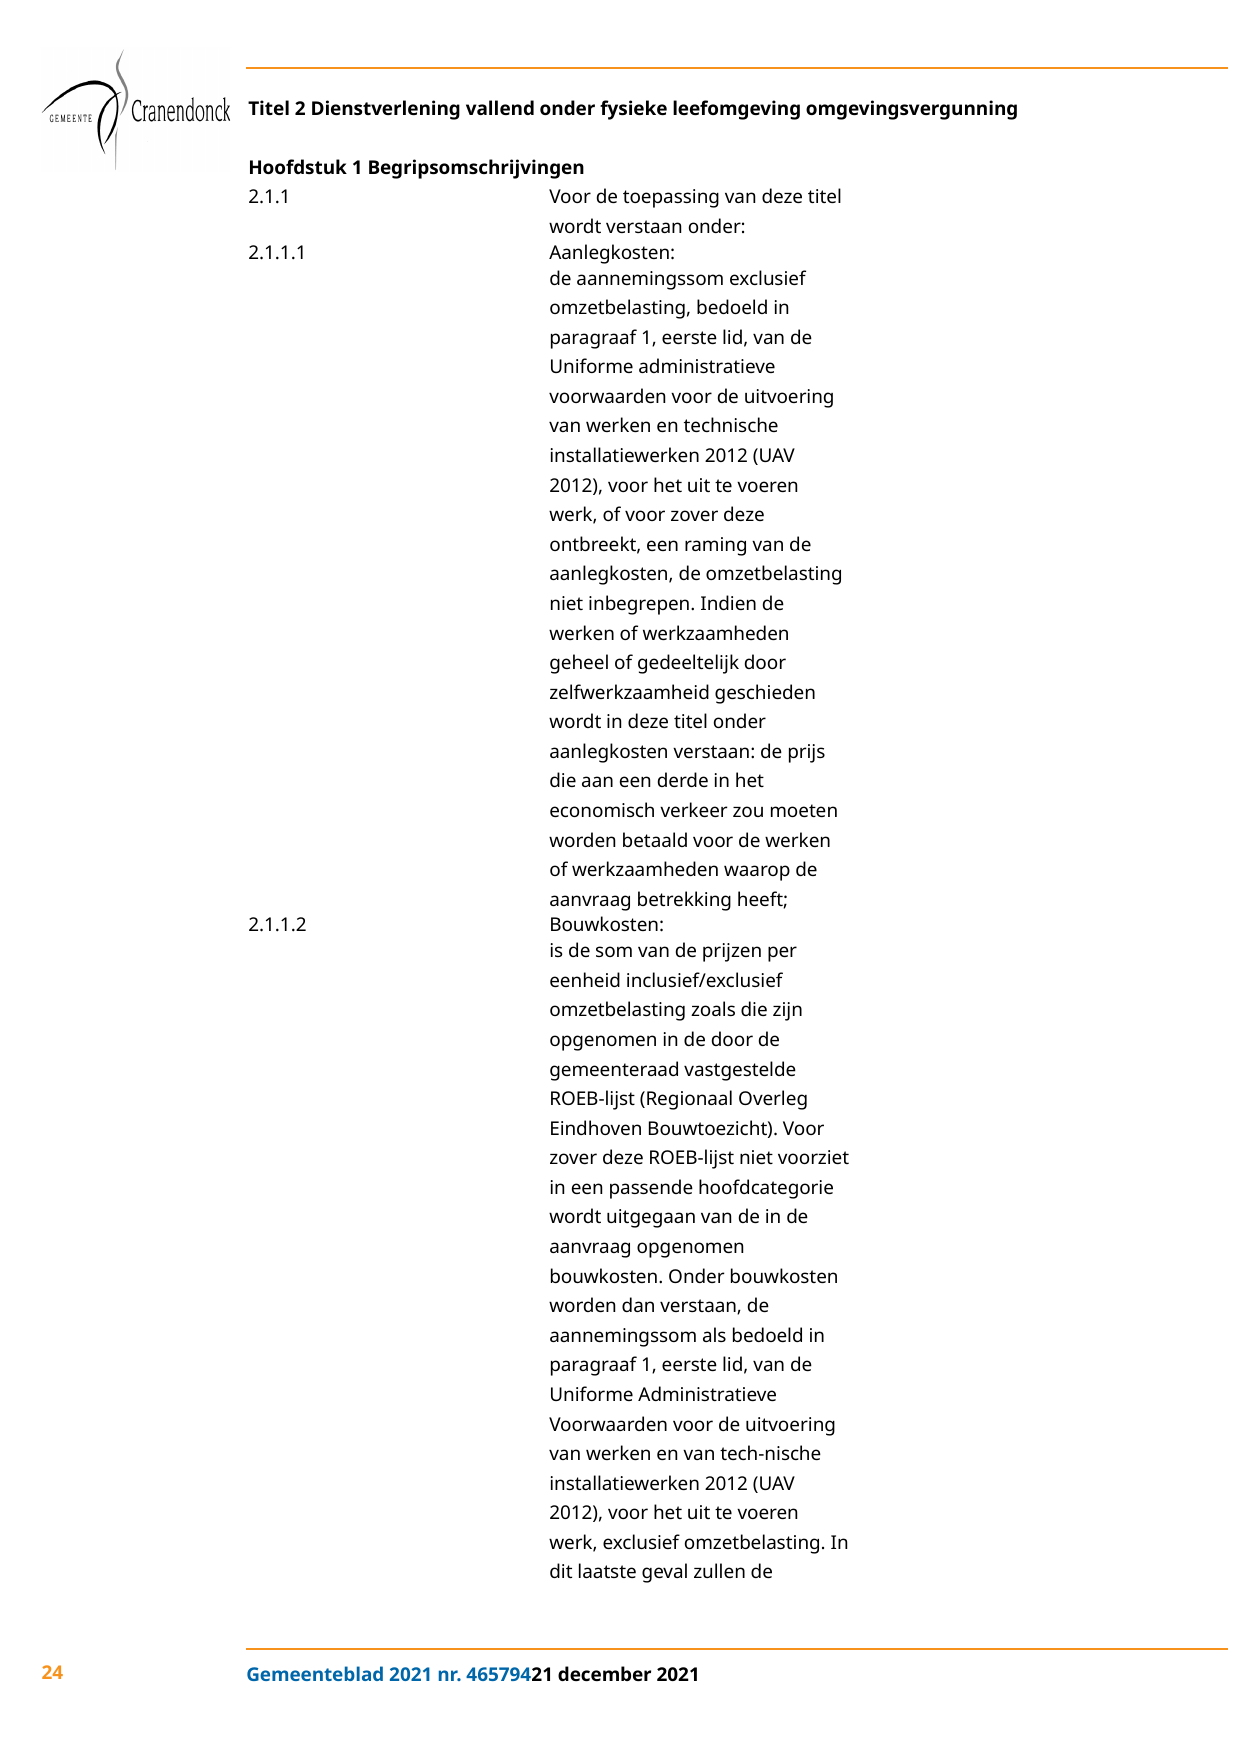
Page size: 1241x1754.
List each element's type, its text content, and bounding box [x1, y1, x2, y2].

table_cell [850, 265, 1152, 912]
table_header 2.1.1 [248, 184, 549, 239]
table_cell [248, 265, 549, 912]
text Titel 2 Dienstverlening vallend onder fysieke leefomgeving omgevingsvergunning [248, 95, 1152, 121]
table_cell 2.1.1.2 [248, 912, 549, 937]
table_cell 2.1.1.1 [248, 239, 549, 265]
table_cell [850, 912, 1152, 937]
table_cell is de som van de prijzen per eenheid inclusief/exclusief omzetbelasting zoals die zijn opgenomen in de door de gemeenteraad vastgestelde ROEB-lijst (Regionaal Overleg Eindhoven Bouwtoezicht). Voor zover deze ROEB-lijst niet voorziet in een passende hoofdcategorie wordt uitgegaan van de in de aanvraag opgenomen bouwkosten. Onder bouwkosten worden dan verstaan, de aannemingssom als bedoeld in paragraaf 1, eerste lid, van de Uniforme Administratieve Voorwaarden voor de uitvoering van werken en van tech-nische installatiewerken 2012 (UAV 2012), voor het uit te voeren werk, exclusief omzetbelasting. In dit laatste geval zullen de [549, 938, 850, 1584]
table_cell [248, 938, 549, 1584]
table_cell de aannemingssom exclusief omzetbelasting, bedoeld in paragraaf 1, eerste lid, van de Uniforme administratieve voorwaarden voor de uitvoering van werken en technische installatiewerken 2012 (UAV 2012), voor het uit te voeren werk, of voor zover deze ontbreekt, een raming van de aanlegkosten, de omzetbelasting niet inbegrepen. Indien de werken of werkzaamheden geheel of gedeeltelijk door zelfwerkzaamheid geschieden wordt in deze titel onder aanlegkosten verstaan: de prijs die aan een derde in het economisch verkeer zou moeten worden betaald voor de werken of werkzaamheden waarop de aanvraag betrekking heeft; [549, 265, 850, 912]
table_cell Bouwkosten: [549, 912, 850, 937]
picture [41, 47, 231, 172]
table_cell [850, 239, 1152, 265]
table_header [850, 184, 1152, 239]
table_cell Aanlegkosten: [549, 239, 850, 265]
table_cell [850, 938, 1152, 1584]
text Hoofdstuk 1 Begripsomschrijvingen [248, 154, 1152, 180]
table_header Voor de toepassing van deze titel wordt verstaan onder: [549, 184, 850, 239]
